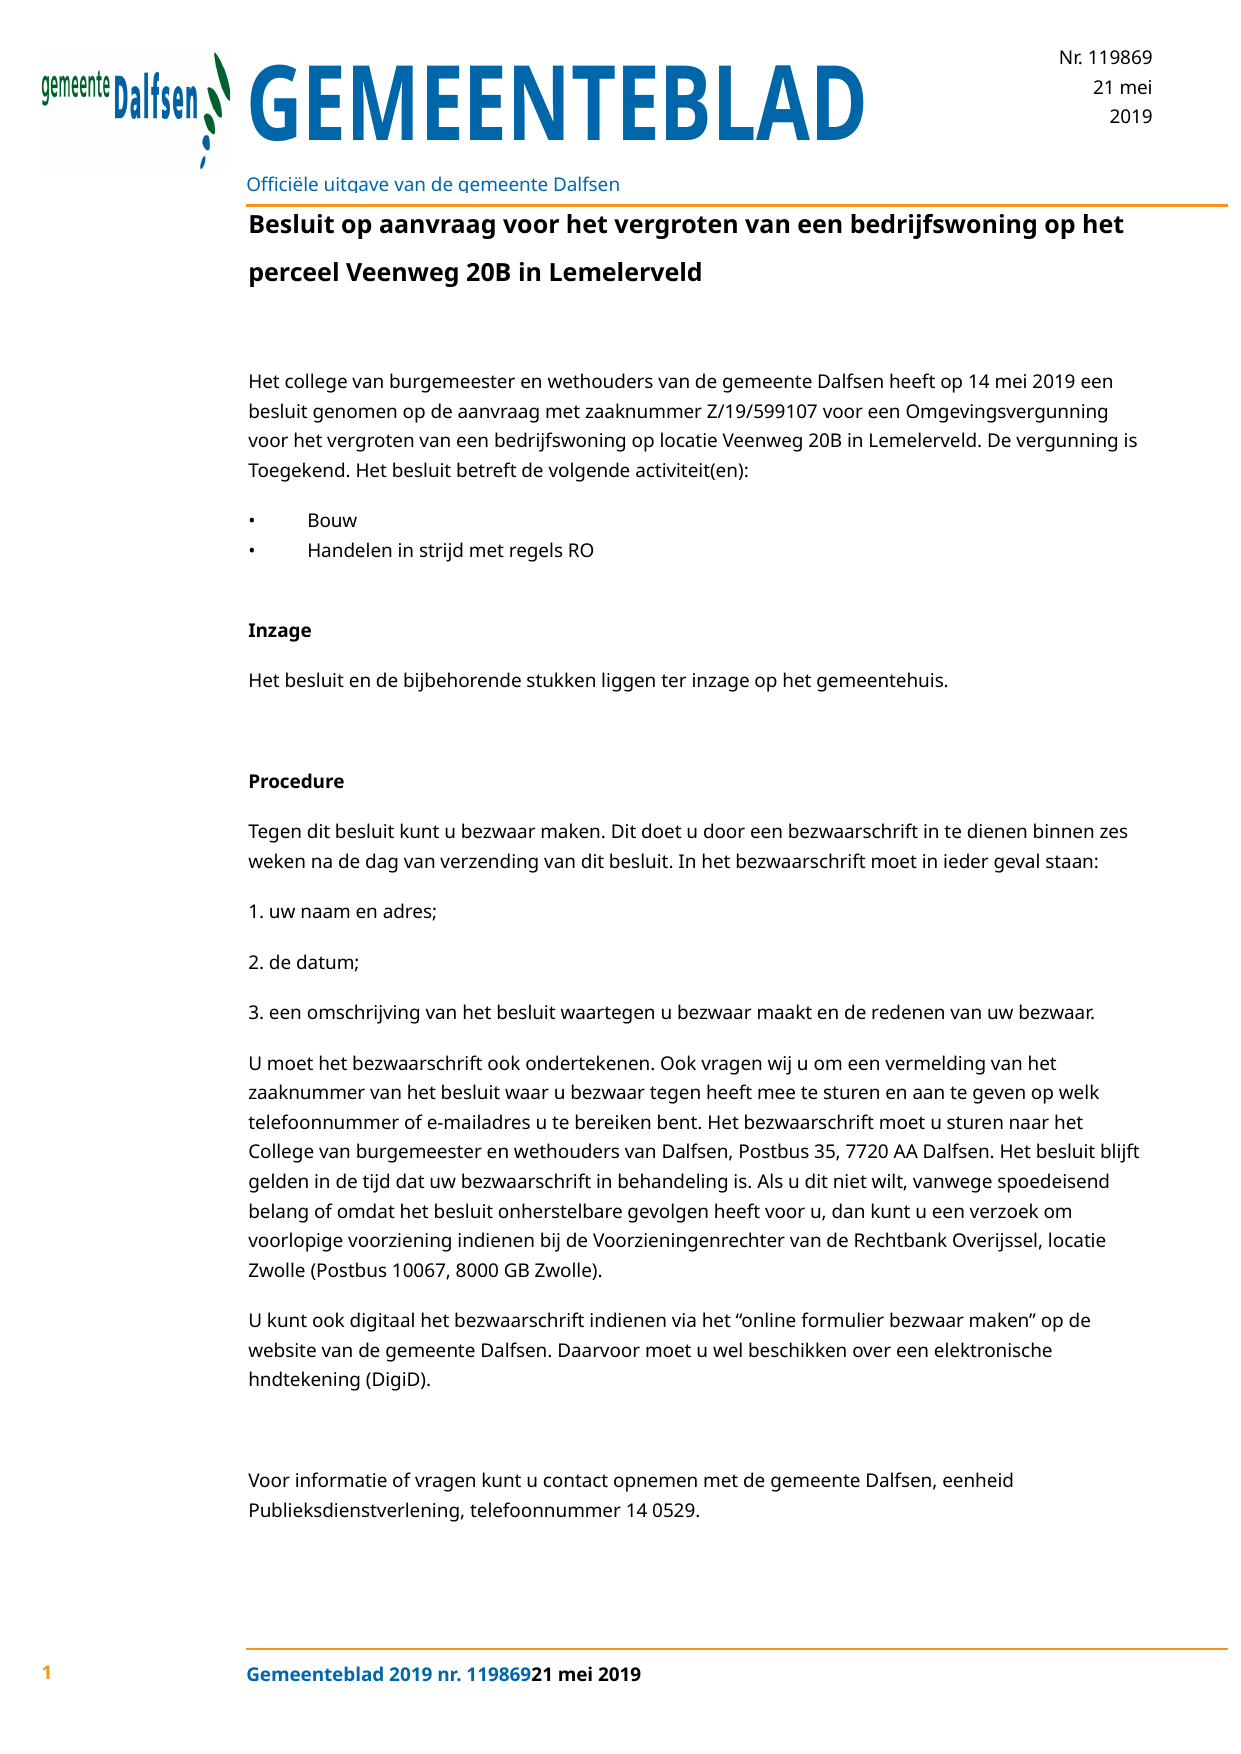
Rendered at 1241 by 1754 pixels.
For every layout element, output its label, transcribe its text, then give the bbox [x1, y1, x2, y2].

text Procedure [248, 768, 1152, 794]
text Tegen dit besluit kunt u bezwaar maken. Dit doet u door een bezwaarschrift in te dienen binnen zes weken na de dag van verzending van dit besluit. In het bezwaarschrift moet in ieder geval staan: [248, 819, 1152, 874]
picture [41, 47, 231, 172]
list Bouw [248, 507, 1152, 533]
list Handelen in strijd met regels RO [248, 537, 1152, 563]
text 3. een omschrijving van het besluit waartegen u bezwaar maakt en de redenen van uw bezwaar. [248, 999, 1152, 1025]
text U kunt ook digitaal het bezwaarschrift indienen via het “online formulier bezwaar maken” op de website van de gemeente Dalfsen. Daarvoor moet u wel beschikken over een elektronische hndtekening (DigiD). [248, 1307, 1152, 1392]
text Inzage [248, 617, 1152, 643]
text Voor informatie of vragen kunt u contact opnemen met de gemeente Dalfsen, eenheid Publieksdienstverlening, telefoonnummer 14 0529. [248, 1467, 1152, 1523]
text 1. uw naam en adres; [248, 899, 1152, 924]
text Het college van burgemeester en wethouders van de gemeente Dalfsen heeft op 14 mei 2019 een besluit genomen op de aanvraag met zaaknummer Z/19/599107 voor een Omgevingsvergunning voor het vergroten van een bedrijfswoning op locatie Veenweg 20B in Lemelerveld. De vergunning is Toegekend. Het besluit betreft de volgende activiteit(en): [248, 368, 1152, 483]
text Het besluit en de bijbehorende stukken liggen ter inzage op het gemeentehuis. [248, 667, 1152, 693]
text U moet het bezwaarschrift ook ondertekenen. Ook vragen wij u om een vermelding van het zaaknummer van het besluit waar u bezwaar tegen heeft mee te sturen en aan te geven op welk telefoonnummer of e-mailadres u te bereiken bent. Het bezwaarschrift moet u sturen naar het College van burgemeester en wethouders van Dalfsen, Postbus 35, 7720 AA Dalfsen. Het besluit blijft gelden in de tijd dat uw bezwaarschrift in behandeling is. Als u dit niet wilt, vanwege spoedeisend belang of omdat het besluit onherstelbare gevolgen heeft voor u, dan kunt u een verzoek om voorlopige voorziening indienen bij de Voorzieningenrechter van de Rechtbank Overijssel, locatie Zwolle (Postbus 10067, 8000 GB Zwolle). [248, 1050, 1152, 1283]
text Besluit op aanvraag voor het vergroten van een bedrijfswoning op het perceel Veenweg 20B in Lemelerveld [248, 207, 1152, 288]
text 2. de datum; [248, 949, 1152, 975]
